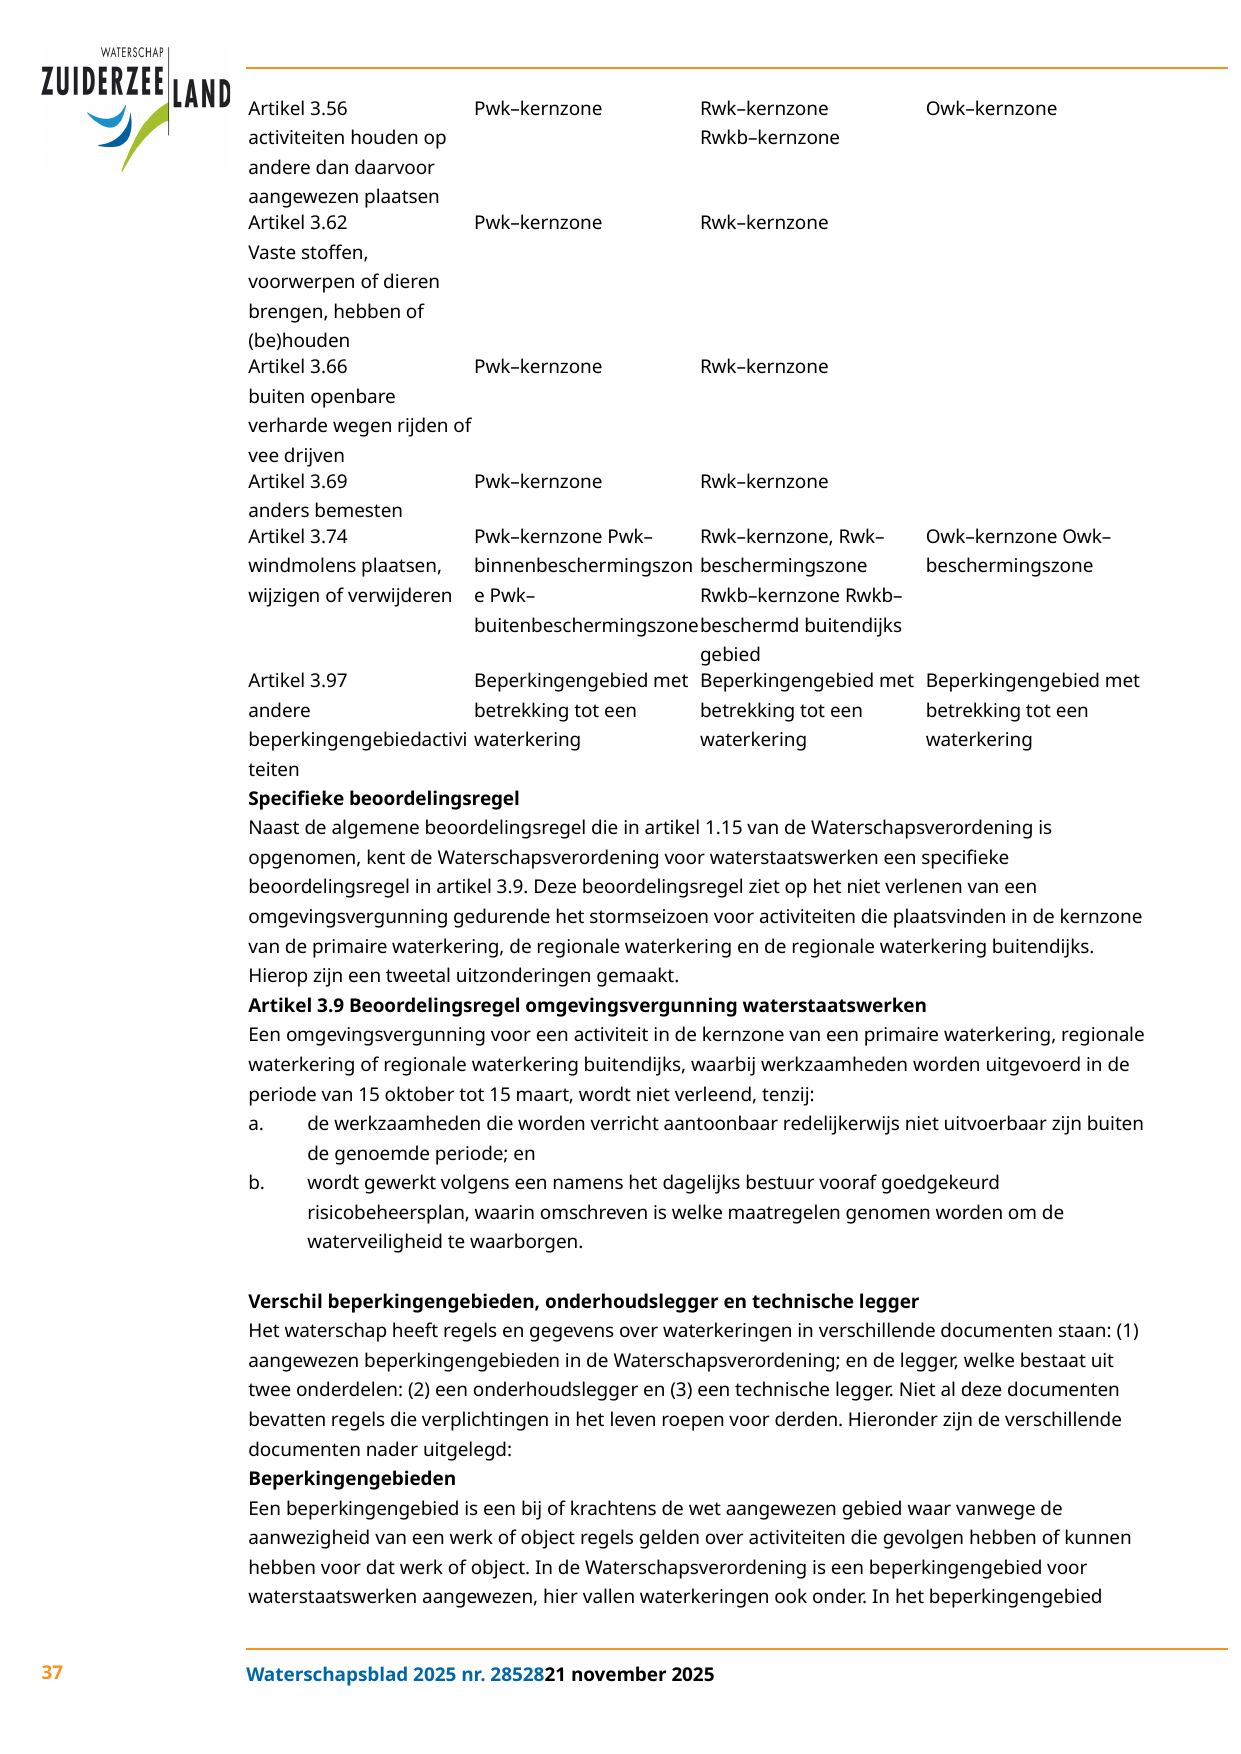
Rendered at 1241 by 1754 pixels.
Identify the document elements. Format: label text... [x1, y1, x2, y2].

table_cell Artikel 3.69 anders bemesten [248, 468, 474, 523]
table_cell Artikel 3.62 Vaste stoffen, voorwerpen of dieren brengen, hebben of (be)houden [248, 209, 474, 353]
picture [41, 47, 231, 172]
text Een beperkingengebied is een bij of krachtens de wet aangewezen gebied waar vanwege de aanwezigheid van een werk of object regels gelden over activiteiten die gevolgen hebben of kunnen hebben voor dat werk of object. In de Waterschapsverordening is een beperkingengebied voor waterstaatswerken aangewezen, hier vallen waterkeringen ook onder. In het beperkingengebied [248, 1495, 1152, 1609]
table_cell Pwk–kernzone [474, 95, 700, 209]
table_cell [926, 468, 1152, 523]
text Artikel 3.9 Beoordelingsregel omgevingsvergunning waterstaatswerken [248, 992, 1152, 1018]
text Naast de algemene beoordelingsregel die in artikel 1.15 van de Waterschapsverordening is opgenomen, kent de Waterschapsverordening voor waterstaatswerken een specifieke beoordelingsregel in artikel 3.9. Deze beoordelingsregel ziet op het niet verlenen van een omgevingsvergunning gedurende het stormseizoen voor activiteiten die plaatsvinden in de kernzone van de primaire waterkering, de regionale waterkering en de regionale waterkering buitendijks. Hierop zijn een tweetal uitzonderingen gemaakt. [248, 814, 1152, 988]
list de werkzaamheden die worden verricht aantoonbaar redelijkerwijs niet uitvoerbaar zijn buiten de genoemde periode; en [248, 1110, 1152, 1166]
text Een omgevingsvergunning voor een activiteit in de kernzone van een primaire waterkering, regionale waterkering of regionale waterkering buitendijks, waarbij werkzaamheden worden uitgevoerd in de periode van 15 oktober tot 15 maart, wordt niet verleend, tenzij: [248, 1022, 1152, 1106]
table_cell Rwk–kernzone [700, 468, 926, 523]
text Het waterschap heeft regels en gegevens over waterkeringen in verschillende documenten staan: (1) aangewezen beperkingengebieden in de Waterschapsverordening; en de legger, welke bestaat uit twee onderdelen: (2) een onderhoudslegger en (3) een technische legger. Niet al deze documenten bevatten regels die verplichtingen in het leven roepen voor derden. Hieronder zijn de verschillende documenten nader uitgelegd: [248, 1317, 1152, 1461]
table_cell Beperkingengebied met betrekking tot een waterkering [700, 667, 926, 782]
table_cell Owk–kernzone Owk–beschermingszone [926, 523, 1152, 667]
table_cell [926, 209, 1152, 353]
table_cell Pwk–kernzone [474, 209, 700, 353]
table_cell Beperkingengebied met betrekking tot een waterkering [474, 667, 700, 782]
table_cell Pwk–kernzone [474, 468, 700, 523]
table_cell Owk–kernzone [926, 95, 1152, 209]
table_cell Pwk–kernzone Pwk–binnenbeschermingszone Pwk–buitenbeschermingszone [474, 523, 700, 667]
table_cell Rwk–kernzone Rwkb–kernzone [700, 95, 926, 209]
table_cell Artikel 3.66 buiten openbare verharde wegen rijden of vee drijven [248, 353, 474, 468]
table_cell Artikel 3.56 activiteiten houden op andere dan daarvoor aangewezen plaatsen [248, 95, 474, 209]
text Verschil beperkingengebieden, onderhoudslegger en technische legger [248, 1288, 1152, 1313]
list wordt gewerkt volgens een namens het dagelijks bestuur vooraf goedgekeurd risicobeheersplan, waarin omschreven is welke maatregelen genomen worden om de waterveiligheid te waarborgen. [248, 1169, 1152, 1254]
table_cell Beperkingengebied met betrekking tot een waterkering [926, 667, 1152, 782]
table_cell Rwk–kernzone, Rwk–beschermingszone Rwkb–kernzone Rwkb–beschermd buitendijks gebied [700, 523, 926, 667]
table_cell Rwk–kernzone [700, 353, 926, 468]
table_cell Artikel 3.97 andere beperkingengebiedactiviteiten [248, 667, 474, 782]
table_cell Pwk–kernzone [474, 353, 700, 468]
table_cell Artikel 3.74 windmolens plaatsen, wijzigen of verwijderen [248, 523, 474, 667]
text Beperkingengebieden [248, 1465, 1152, 1491]
table_cell Rwk–kernzone [700, 209, 926, 353]
table_cell [926, 353, 1152, 468]
text Specifieke beoordelingsregel [248, 785, 1152, 811]
